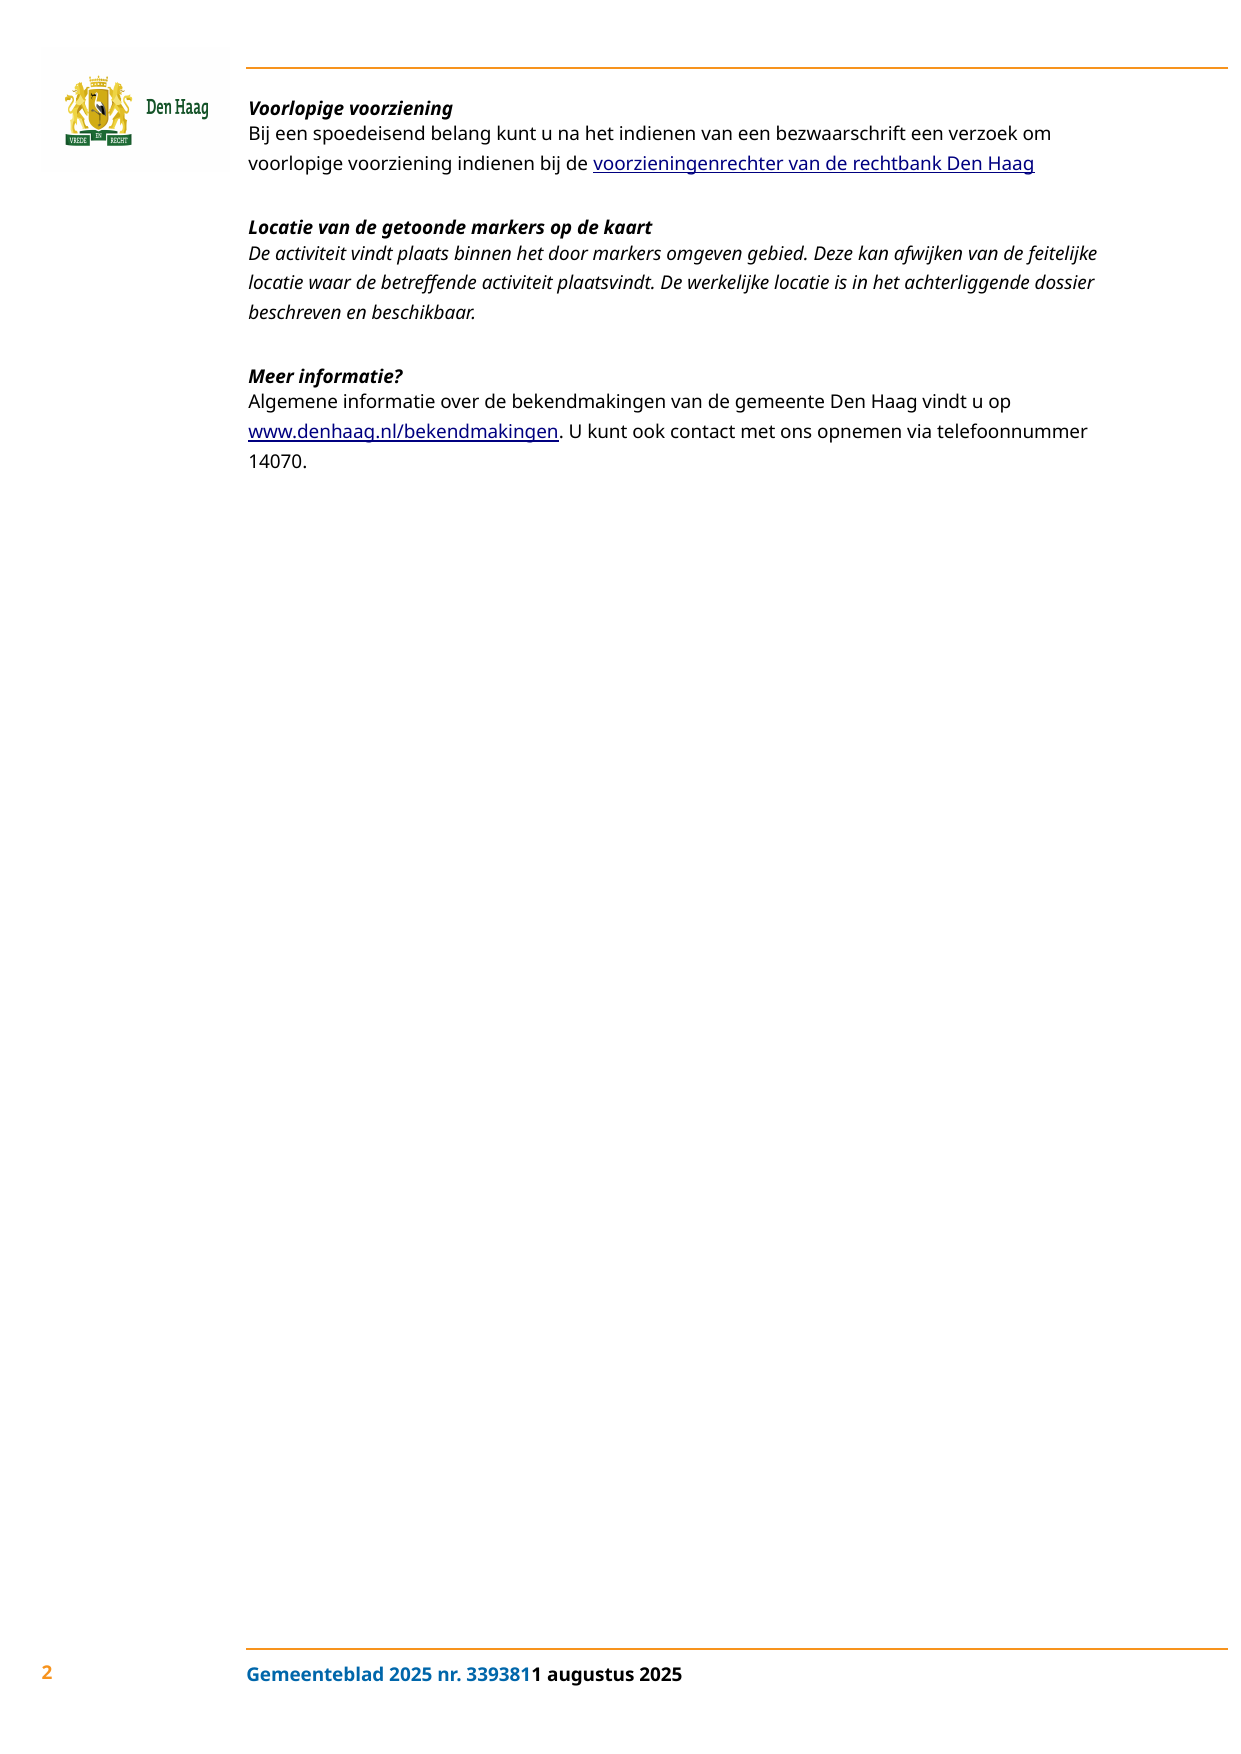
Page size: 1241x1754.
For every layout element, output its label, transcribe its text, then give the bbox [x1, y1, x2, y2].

text Bij een spoedeisend belang kunt u na het indienen van een bezwaarschrift een verzoek om voorlopige voorziening indienen bij de voorzieningenrechter van de rechtbank Den Haag [248, 121, 1152, 176]
text Voorlopige voorziening [248, 95, 1152, 121]
text Meer informatie? [248, 363, 1152, 389]
text De activiteit vindt plaats binnen het door markers omgeven gebied. Deze kan afwijken van de feitelijke locatie waar de betreffende activiteit plaatsvindt. De werkelijke locatie is in het achterliggende dossier beschreven en beschikbaar. [248, 240, 1152, 325]
text Locatie van de getoonde markers op de kaart [248, 214, 1152, 240]
picture [41, 47, 231, 172]
text Algemene informatie over de bekendmakingen van de gemeente Den Haag vindt u op www.denhaag.nl/bekendmakingen. U kunt ook contact met ons opnemen via telefoonnummer 14070. [248, 389, 1152, 473]
